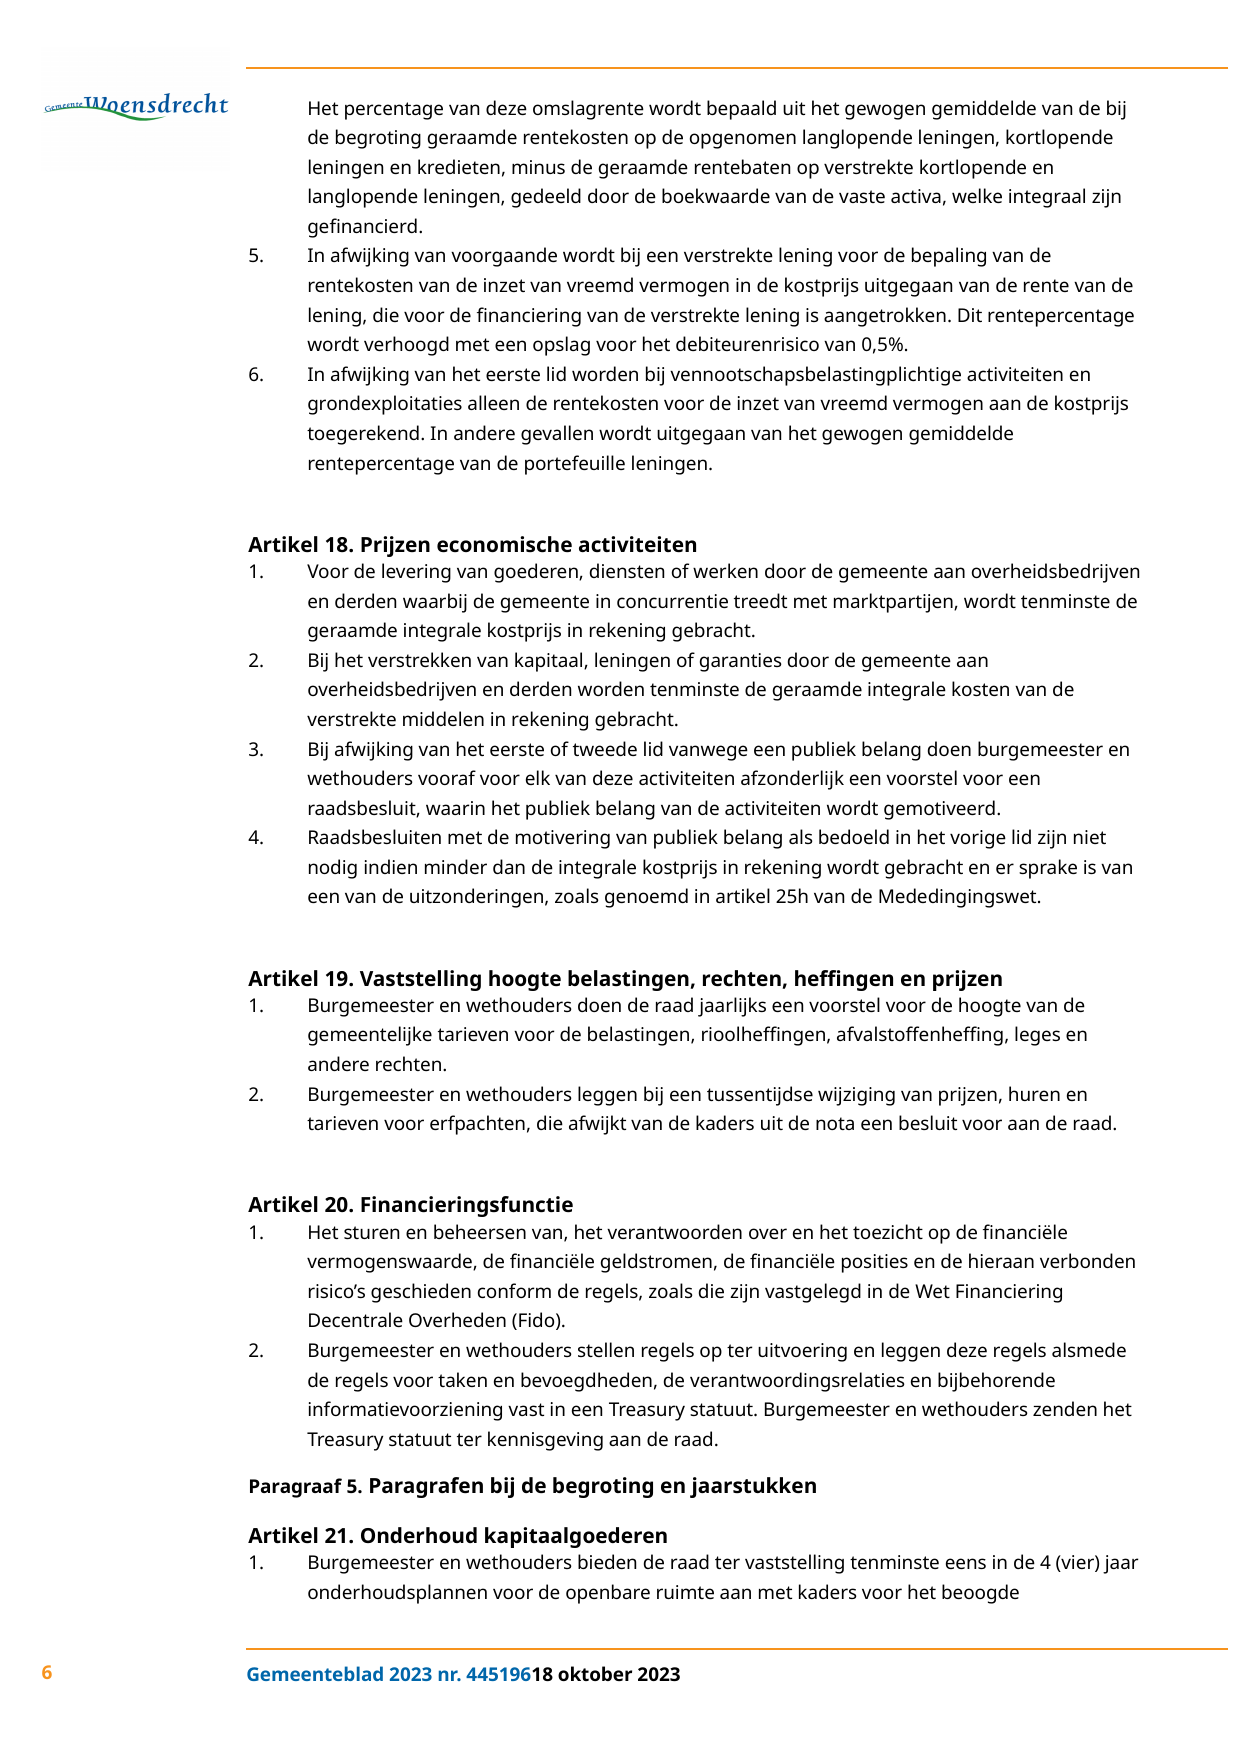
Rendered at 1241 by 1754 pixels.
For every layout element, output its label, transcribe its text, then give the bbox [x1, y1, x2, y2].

list Het percentage van deze omslagrente wordt bepaald uit het gewogen gemiddelde van de bij de begroting geraamde rentekosten op de opgenomen langlopende leningen, kortlopende leningen en kredieten, minus de geraamde rentebaten op verstrekte kortlopende en langlopende leningen, gedeeld door de boekwaarde van de vaste activa, welke integraal zijn gefinancierd. [248, 95, 1152, 239]
list Bij het verstrekken van kapitaal, leningen of garanties door de gemeente aan overheidsbedrijven en derden worden tenminste de geraamde integrale kosten van de verstrekte middelen in rekening gebracht. [248, 647, 1152, 732]
text Artikel 18. Prijzen economische activiteiten [248, 530, 1152, 558]
picture [41, 47, 231, 172]
text Paragraaf 5. Paragrafen bij de begroting en jaarstukken [248, 1472, 1152, 1500]
list Burgemeester en wethouders stellen regels op ter uitvoering en leggen deze regels alsmede de regels voor taken en bevoegdheden, de verantwoordingsrelaties en bijbehorende informatievoorziening vast in een Treasury statuut. Burgemeester en wethouders zenden het Treasury statuut ter kennisgeving aan de raad. [248, 1337, 1152, 1452]
list Burgemeester en wethouders leggen bij een tussentijdse wijziging van prijzen, huren en tarieven voor erfpachten, die afwijkt van de kaders uit de nota een besluit voor aan de raad. [248, 1081, 1152, 1136]
list Bij afwijking van het eerste of tweede lid vanwege een publiek belang doen burgemeester en wethouders vooraf voor elk van deze activiteiten afzonderlijk een voorstel voor een raadsbesluit, waarin het publiek belang van de activiteiten wordt gemotiveerd. [248, 736, 1152, 821]
list In afwijking van het eerste lid worden bij vennootschapsbelastingplichtige activiteiten en grondexploitaties alleen de rentekosten voor de inzet van vreemd vermogen aan de kostprijs toegerekend. In andere gevallen wordt uitgegaan van het gewogen gemiddelde rentepercentage van de portefeuille leningen. [248, 361, 1152, 476]
list Burgemeester en wethouders bieden de raad ter vaststelling tenminste eens in de 4 (vier) jaar onderhoudsplannen voor de openbare ruimte aan met kaders voor het beoogde [248, 1549, 1152, 1604]
list Raadsbesluiten met de motivering van publiek belang als bedoeld in het vorige lid zijn niet nodig indien minder dan de integrale kostprijs in rekening wordt gebracht en er sprake is van een van de uitzonderingen, zoals genoemd in artikel 25h van de Mededingingswet. [248, 824, 1152, 909]
list In afwijking van voorgaande wordt bij een verstrekte lening voor de bepaling van de rentekosten van de inzet van vreemd vermogen in de kostprijs uitgegaan van de rente van de lening, die voor de financiering van de verstrekte lening is aangetrokken. Dit rentepercentage wordt verhoogd met een opslag voor het debiteurenrisico van 0,5%. [248, 243, 1152, 357]
text Artikel 21. Onderhoud kapitaalgoederen [248, 1521, 1152, 1549]
text Artikel 20. Financieringsfunctie [248, 1190, 1152, 1219]
list Het sturen en beheersen van, het verantwoorden over en het toezicht op de financiële vermogenswaarde, de financiële geldstromen, de financiële posities en de hieraan verbonden risico’s geschieden conform de regels, zoals die zijn vastgelegd in de Wet Financiering Decentrale Overheden (Fido). [248, 1219, 1152, 1333]
list Voor de levering van goederen, diensten of werken door de gemeente aan overheidsbedrijven en derden waarbij de gemeente in concurrentie treedt met marktpartijen, wordt tenminste de geraamde integrale kostprijs in rekening gebracht. [248, 558, 1152, 643]
text Artikel 19. Vaststelling hoogte belastingen, rechten, heffingen en prijzen [248, 964, 1152, 992]
list Burgemeester en wethouders doen de raad jaarlijks een voorstel voor de hoogte van de gemeentelijke tarieven voor de belastingen, rioolheffingen, afvalstoffenheffing, leges en andere rechten. [248, 992, 1152, 1077]
